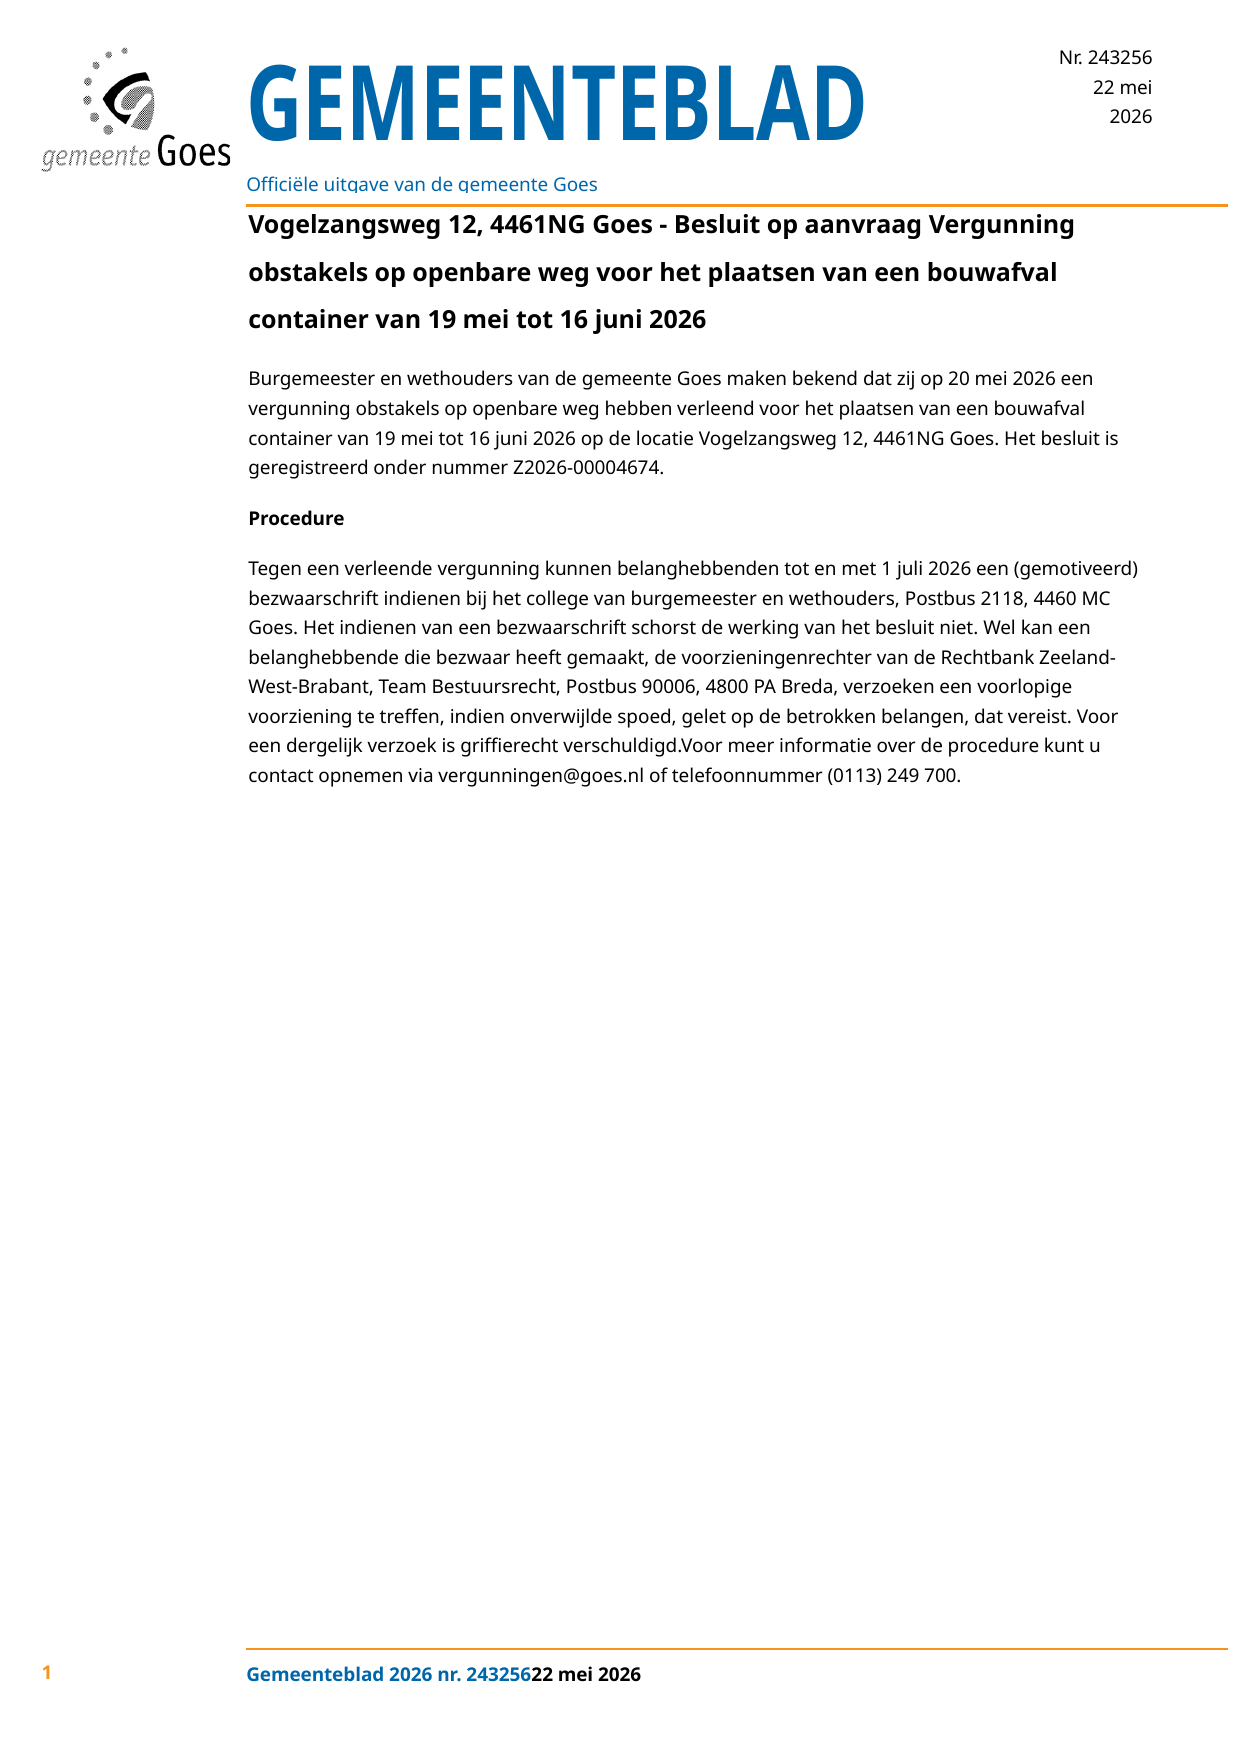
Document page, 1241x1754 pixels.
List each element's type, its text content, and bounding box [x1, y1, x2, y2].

text Burgemeester en wethouders van de gemeente Goes maken bekend dat zij op 20 mei 2026 een vergunning obstakels op openbare weg hebben verleend voor het plaatsen van een bouwafval container van 19 mei tot 16 juni 2026 op de locatie Vogelzangsweg 12, 4461NG Goes. Het besluit is geregistreerd onder nummer Z2026-00004674. [248, 366, 1152, 480]
text Tegen een verleende vergunning kunnen belanghebbenden tot en met 1 juli 2026 een (gemotiveerd) bezwaarschrift indienen bij het college van burgemeester en wethouders, Postbus 2118, 4460 MC Goes. Het indienen van een bezwaarschrift schorst de werking van het besluit niet. Wel kan een belanghebbende die bezwaar heeft gemaakt, de voorzieningenrechter van de Rechtbank Zeeland-West-Brabant, Team Bestuursrecht, Postbus 90006, 4800 PA Breda, verzoeken een voorlopige voorziening te treffen, indien onverwijlde spoed, gelet op de betrokken belangen, dat vereist. Voor een dergelijk verzoek is griffierecht verschuldigd.Voor meer informatie over de procedure kunt u contact opnemen via vergunningen@goes.nl of telefoonnummer (0113) 249 700. [248, 555, 1152, 788]
text Vogelzangsweg 12, 4461NG Goes - Besluit op aanvraag Vergunning obstakels op openbare weg voor het plaatsen van een bouwafval container van 19 mei tot 16 juni 2026 [248, 207, 1152, 336]
picture [41, 47, 231, 172]
text Procedure [248, 505, 1152, 530]
